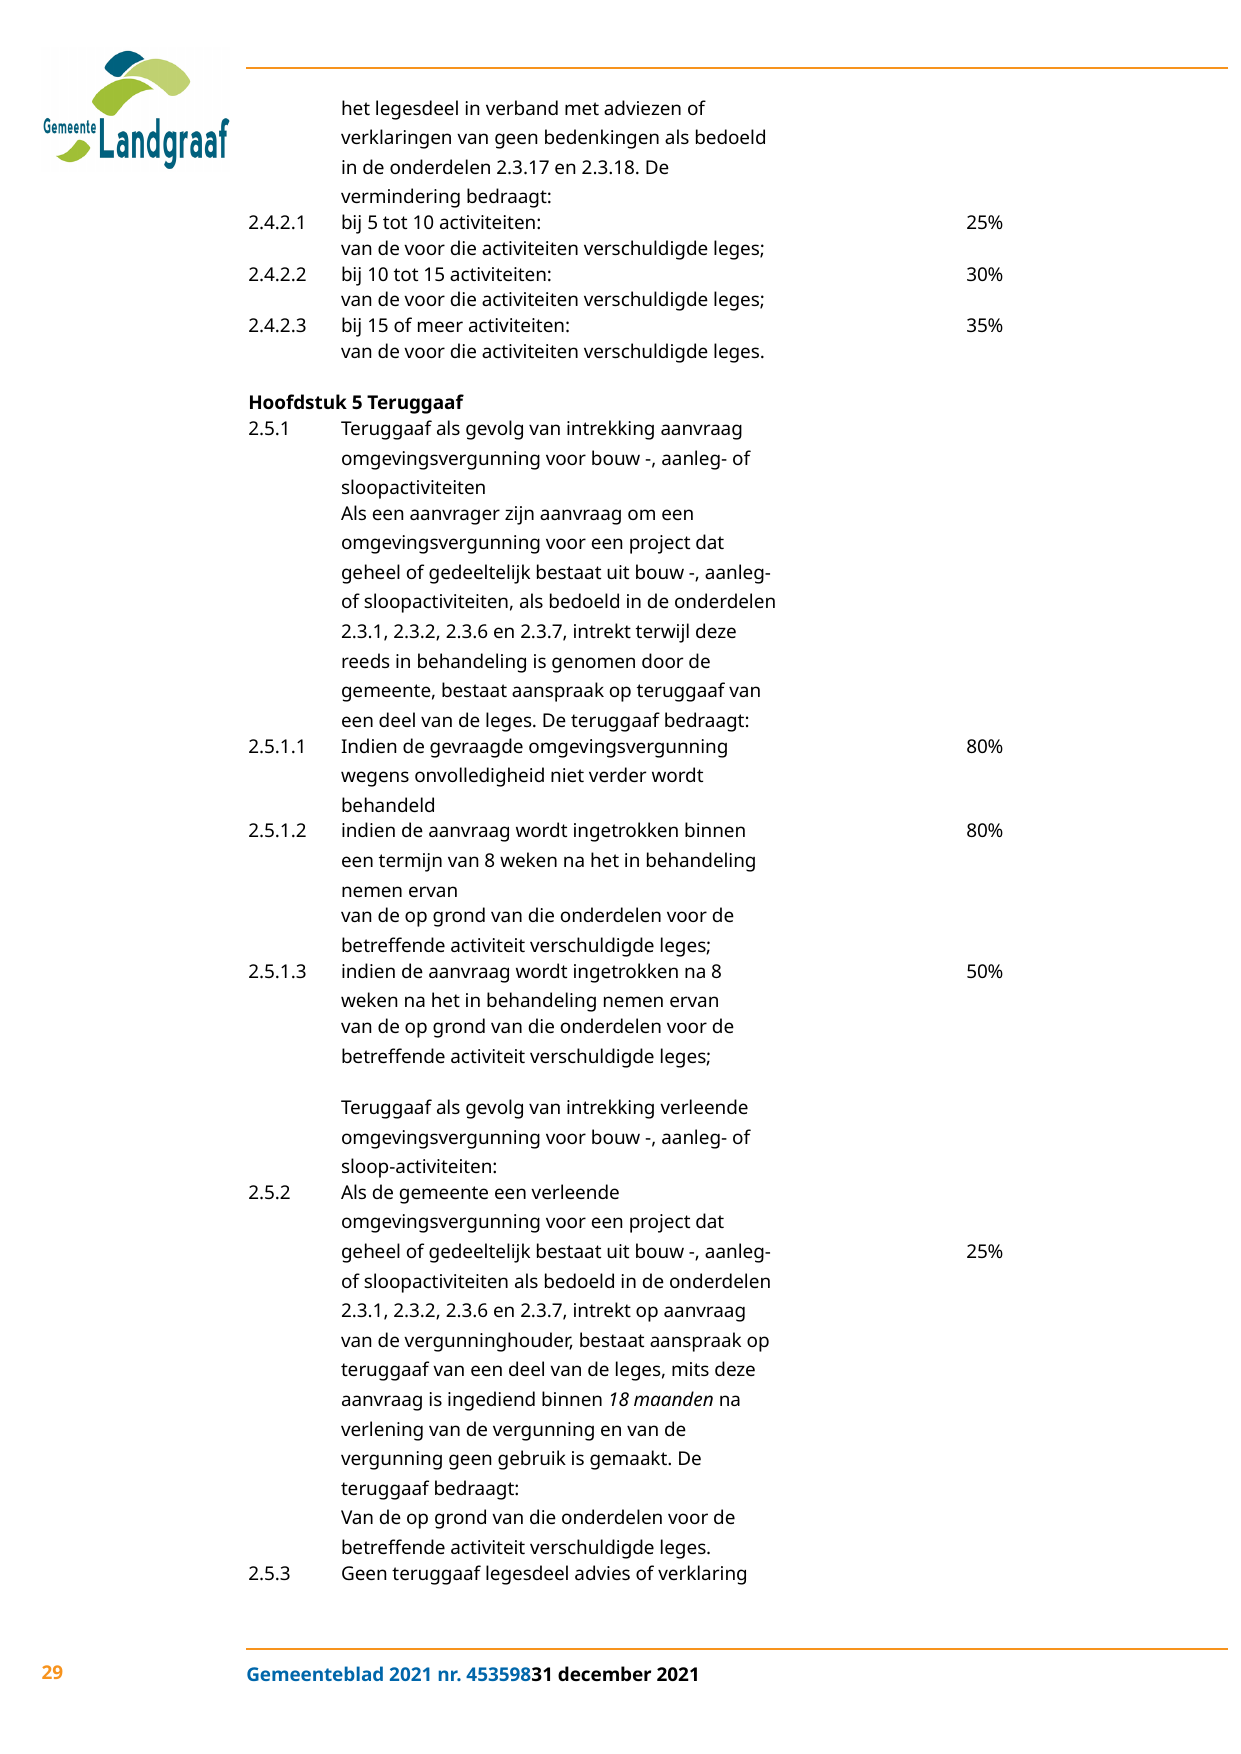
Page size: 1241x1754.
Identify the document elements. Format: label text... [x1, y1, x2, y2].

table_cell 2.5.1.2 [248, 818, 341, 903]
table_cell Indien de gevraagde omgevingsvergunning wegens onvolledigheid niet verder wordt behandeld [341, 733, 780, 818]
table_cell [341, 1069, 780, 1094]
table_cell Als een aanvrager zijn aanvraag om een omgevingsvergunning voor een project dat geheel of gedeeltelijk bestaat uit bouw -, aanleg- of sloopactiviteiten, als bedoeld in de onderdelen 2.3.1, 2.3.2, 2.3.6 en 2.3.7, intrekt terwijl deze reeds in behandeling is genomen door de gemeente, bestaat aanspraak op teruggaaf van een deel van de leges. De teruggaaf bedraagt: [341, 500, 780, 733]
table_cell [780, 1013, 966, 1068]
picture [41, 47, 231, 172]
table_cell Teruggaaf als gevolg van intrekking verleende omgevingsvergunning voor bouw -, aanleg- of sloop-activiteiten: [341, 1094, 780, 1179]
table_cell [780, 818, 966, 903]
table_cell bij 15 of meer activiteiten: [341, 312, 780, 338]
table_cell van de voor die activiteiten verschuldigde leges; [341, 286, 780, 312]
table_cell [780, 1069, 966, 1094]
table_cell [248, 95, 341, 209]
table_cell van de voor die activiteiten verschuldigde leges. [341, 338, 780, 364]
table_cell van de voor die activiteiten verschuldigde leges; [341, 235, 780, 261]
table_cell [248, 364, 780, 389]
table_cell [780, 733, 966, 818]
table_cell van de op grond van die onderdelen voor de betreffende activiteit verschuldigde leges; [341, 1013, 780, 1068]
table_cell bij 5 tot 10 activiteiten: [341, 209, 780, 235]
table_cell [966, 415, 1059, 500]
table_cell 50% [966, 958, 1059, 1013]
table_cell [780, 286, 966, 312]
table_cell Teruggaaf als gevolg van intrekking aanvraag omgevingsvergunning voor bouw -, aanleg- of sloopactiviteiten [341, 415, 780, 500]
table_cell [248, 1013, 341, 1068]
table_cell indien de aanvraag wordt ingetrokken binnen een termijn van 8 weken na het in behandeling nemen ervan [341, 818, 780, 903]
table_cell [966, 1069, 1059, 1094]
table_cell [966, 1013, 1059, 1068]
table_cell 30% [966, 261, 1059, 286]
table_cell 25% [966, 1179, 1059, 1560]
table_cell [780, 364, 966, 389]
table_cell [780, 261, 966, 286]
table_cell [780, 209, 966, 235]
table_cell [780, 312, 966, 338]
table_cell 2.5.1.3 [248, 958, 341, 1013]
table_cell [248, 1069, 341, 1094]
table_cell 2.4.2.3 [248, 312, 341, 338]
table_cell [248, 903, 341, 958]
table_cell 2.5.1 [248, 415, 341, 500]
table_cell 25% [966, 209, 1059, 235]
table_cell 80% [966, 818, 1059, 903]
table_cell 2.4.2.1 [248, 209, 341, 235]
table_cell 2.5.3 [248, 1560, 341, 1586]
table_cell 35% [966, 312, 1059, 338]
table_cell 80% [966, 733, 1059, 818]
table_cell [966, 95, 1059, 209]
table_cell [780, 1179, 966, 1560]
table_cell [966, 389, 1059, 415]
table_cell [780, 903, 966, 958]
table_cell [248, 338, 341, 364]
table_cell 2.5.1.1 [248, 733, 341, 818]
table_cell [248, 500, 341, 733]
table_cell [780, 958, 966, 1013]
table_cell [248, 286, 341, 312]
table_cell 2.4.2.2 [248, 261, 341, 286]
table_cell [780, 95, 966, 209]
table_cell [966, 1094, 1059, 1179]
table_cell 2.5.2 [248, 1179, 341, 1560]
table_cell [780, 1560, 966, 1586]
table_cell [966, 338, 1059, 364]
table_cell het legesdeel in verband met adviezen of verklaringen van geen bedenkingen als bedoeld in de onderdelen 2.3.17 en 2.3.18. De vermindering bedraagt: [341, 95, 780, 209]
table_cell Als de gemeente een verleende omgevingsvergunning voor een project dat geheel of gedeeltelijk bestaat uit bouw -, aanleg- of sloopactiviteiten als bedoeld in de onderdelen 2.3.1, 2.3.2, 2.3.6 en 2.3.7, intrekt op aanvraag van de vergunninghouder, bestaat aanspraak op teruggaaf van een deel van de leges, mits deze aanvraag is ingediend binnen 18 maanden na verlening van de vergunning en van de vergunning geen gebruik is gemaakt. De teruggaaf bedraagt: Van de op grond van die onderdelen voor de betreffende activiteit verschuldigde leges. [341, 1179, 780, 1560]
table_cell [780, 500, 966, 733]
table_cell [966, 286, 1059, 312]
table_cell [966, 1560, 1059, 1586]
table_cell van de op grond van die onderdelen voor de betreffende activiteit verschuldigde leges; [341, 903, 780, 958]
table_cell [966, 903, 1059, 958]
table_cell [248, 235, 341, 261]
table_cell indien de aanvraag wordt ingetrokken na 8 weken na het in behandeling nemen ervan [341, 958, 780, 1013]
table_cell [780, 338, 966, 364]
table_cell [966, 235, 1059, 261]
table_cell bij 10 tot 15 activiteiten: [341, 261, 780, 286]
table_cell [966, 500, 1059, 733]
table_cell [780, 235, 966, 261]
table_cell [780, 1094, 966, 1179]
table_cell [780, 389, 966, 415]
table_cell Hoofdstuk 5 Teruggaaf [248, 389, 780, 415]
table_cell [248, 1094, 341, 1179]
table_cell Geen teruggaaf legesdeel advies of verklaring [341, 1560, 780, 1586]
table_cell [780, 415, 966, 500]
table_cell [966, 364, 1059, 389]
